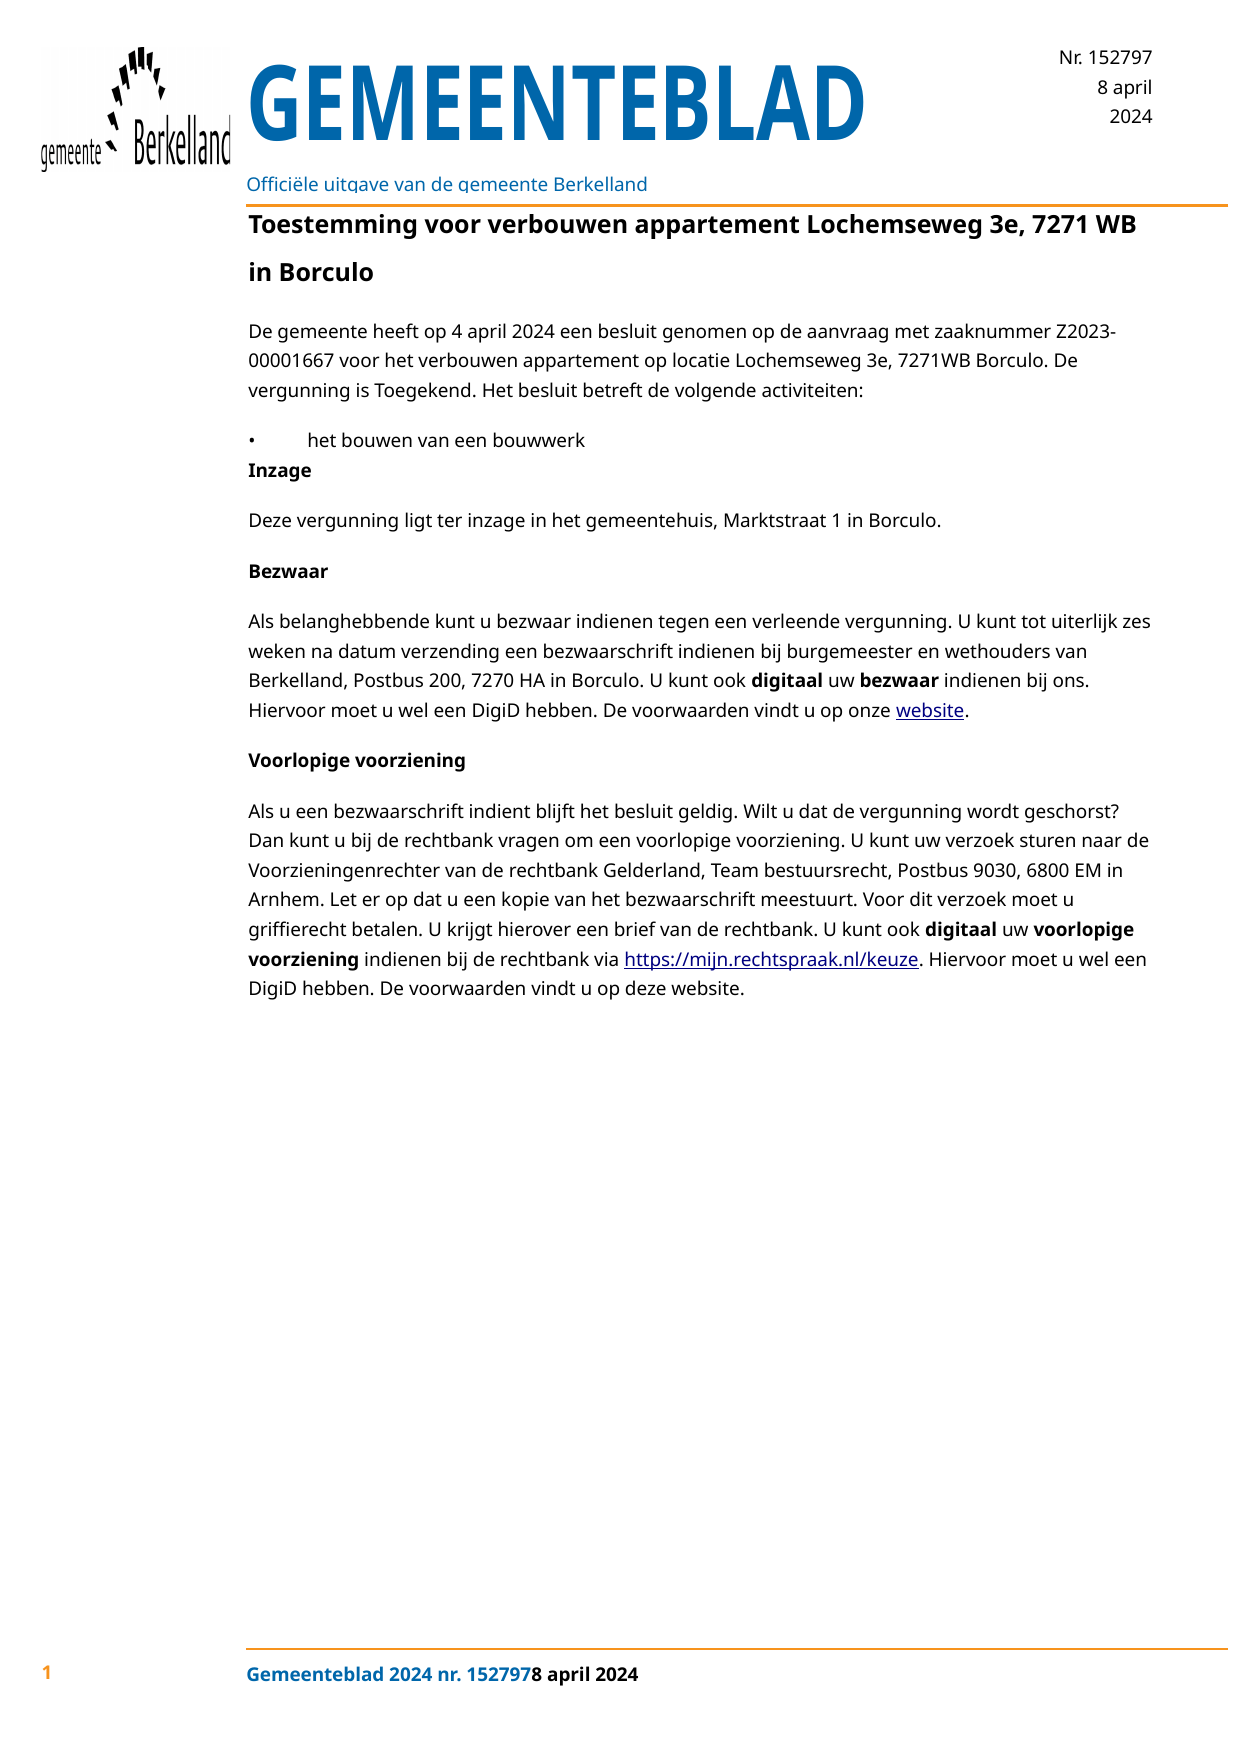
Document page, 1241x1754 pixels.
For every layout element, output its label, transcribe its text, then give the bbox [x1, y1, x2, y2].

list het bouwen van een bouwwerk [248, 427, 1152, 453]
picture [41, 47, 231, 172]
text Bezwaar [248, 558, 1152, 584]
text Als belanghebbende kunt u bezwaar indienen tegen een verleende vergunning. U kunt tot uiterlijk zes weken na datum verzending een bezwaarschrift indienen bij burgemeester en wethouders van Berkelland, Postbus 200, 7270 HA in Borculo. U kunt ook digitaal uw bezwaar indienen bij ons. Hiervoor moet u wel een DigiD hebben. De voorwaarden vindt u op onze website. [248, 608, 1152, 723]
text Toestemming voor verbouwen appartement Lochemseweg 3e, 7271 WB in Borculo [248, 207, 1152, 288]
text Voorlopige voorziening [248, 747, 1152, 773]
text Deze vergunning ligt ter inzage in het gemeentehuis, Marktstraat 1 in Borculo. [248, 507, 1152, 533]
text De gemeente heeft op 4 april 2024 een besluit genomen op de aanvraag met zaaknummer Z2023-00001667 voor het verbouwen appartement op locatie Lochemseweg 3e, 7271WB Borculo. De vergunning is Toegekend. Het besluit betreft de volgende activiteiten: [248, 318, 1152, 403]
text Inzage [248, 457, 1152, 483]
text Als u een bezwaarschrift indient blijft het besluit geldig. Wilt u dat de vergunning wordt geschorst? Dan kunt u bij de rechtbank vragen om een voorlopige voorziening. U kunt uw verzoek sturen naar de Voorzieningenrechter van de rechtbank Gelderland, Team bestuursrecht, Postbus 9030, 6800 EM in Arnhem. Let er op dat u een kopie van het bezwaarschrift meestuurt. Voor dit verzoek moet u griffierecht betalen. U krijgt hierover een brief van de rechtbank. U kunt ook digitaal uw voorlopige voorziening indienen bij de rechtbank via https://mijn.rechtspraak.nl/keuze. Hiervoor moet u wel een DigiD hebben. De voorwaarden vindt u op deze website. [248, 798, 1152, 1001]
